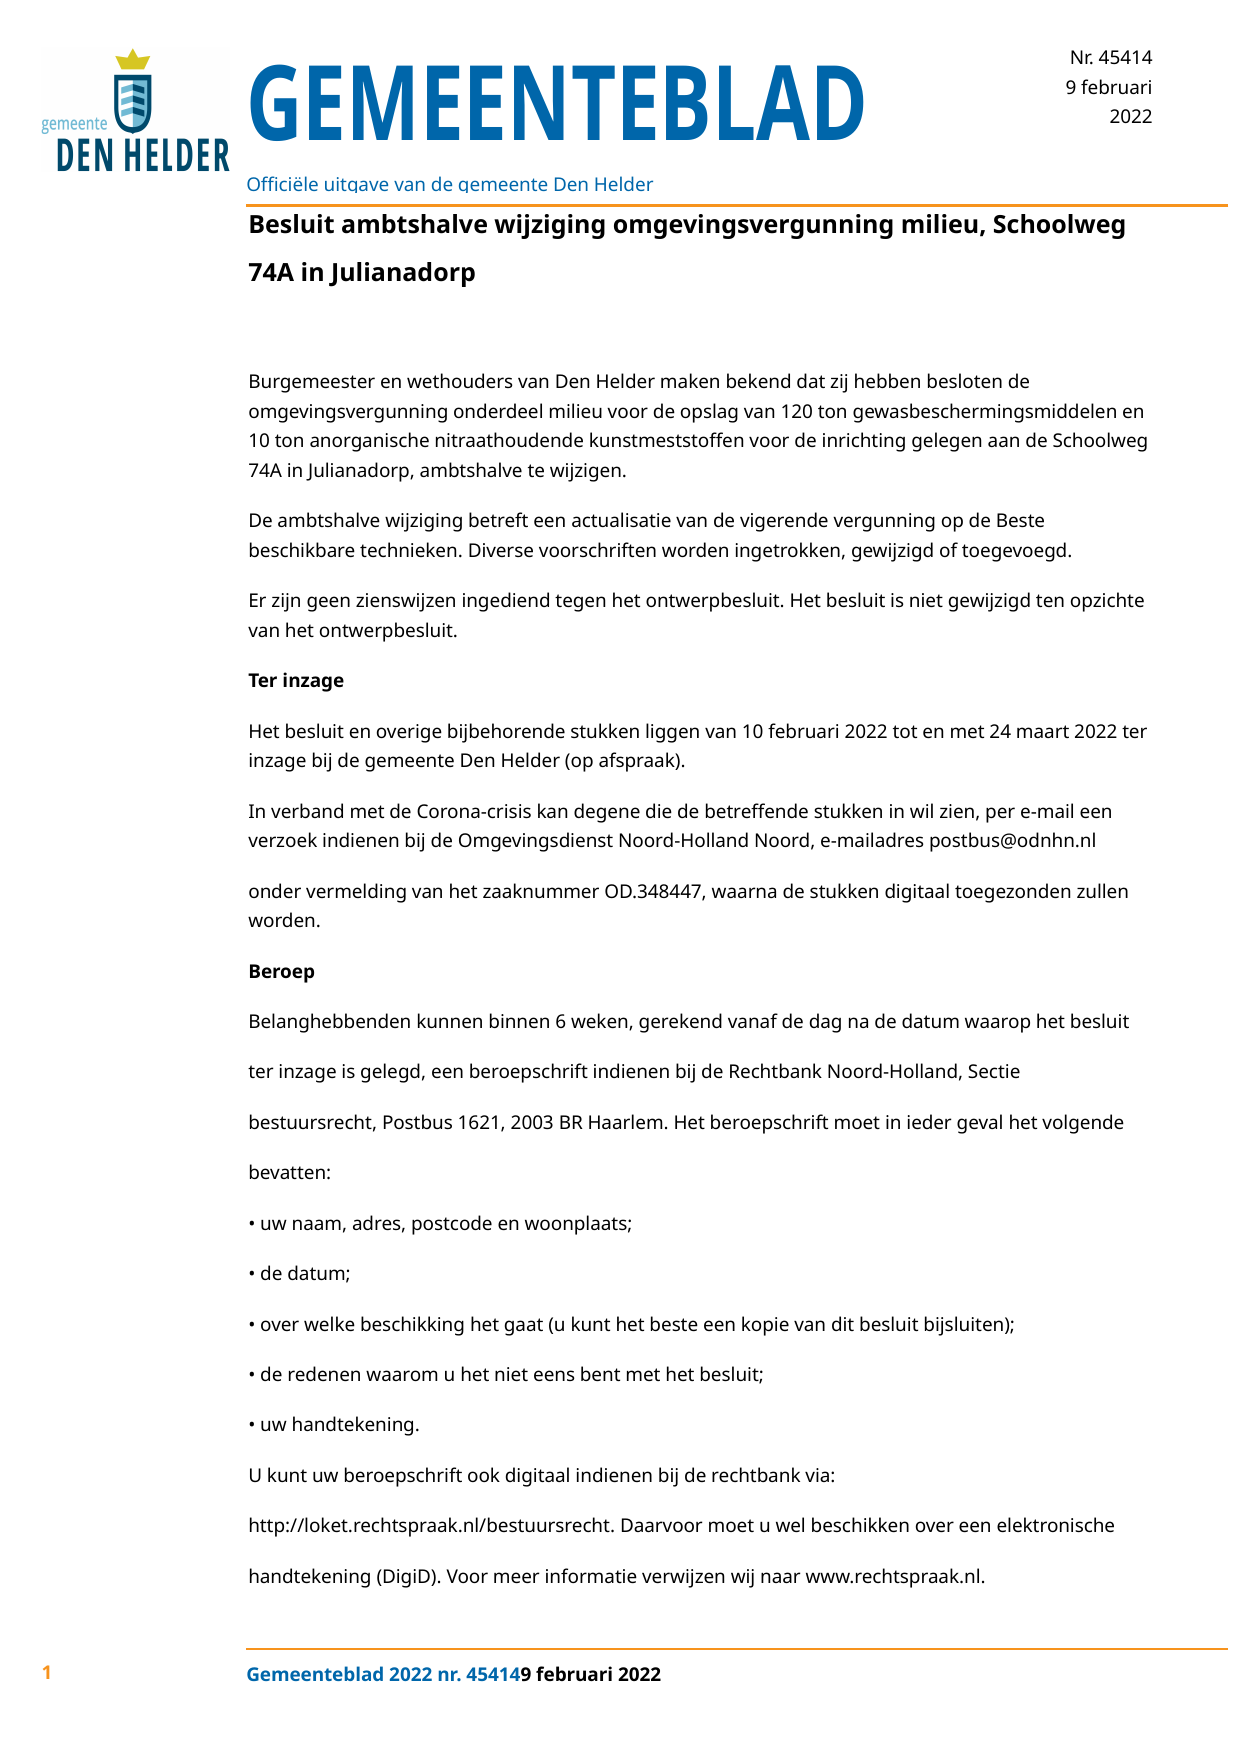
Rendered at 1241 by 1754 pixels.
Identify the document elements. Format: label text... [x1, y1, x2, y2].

text In verband met de Corona-crisis kan degene die de betreffende stukken in wil zien, per e-mail een verzoek indienen bij de Omgevingsdienst Noord-Holland Noord, e-mailadres postbus@odnhn.nl [248, 798, 1152, 853]
picture [100, 154, 106, 172]
picture [182, 144, 187, 165]
picture [41, 47, 231, 172]
text Burgemeester en wethouders van Den Helder maken bekend dat zij hebben besloten de omgevingsvergunning onderdeel milieu voor de opslag van 120 ton gewasbeschermingsmiddelen en 10 ton anorganische nitraathoudende kunstmeststoffen voor de inrichting gelegen aan de Schoolweg 74A in Julianadorp, ambtshalve te wijzigen. [248, 368, 1152, 483]
text Ter inzage [248, 667, 1152, 693]
text • de redenen waarom u het niet eens bent met het besluit; [248, 1361, 1152, 1387]
text Besluit ambtshalve wijziging omgevingsvergunning milieu, Schoolweg 74A in Julianadorp [248, 207, 1152, 288]
text bevatten: [248, 1159, 1152, 1185]
text De ambtshalve wijziging betreft een actualisatie van de vigerende vergunning op de Beste beschikbare technieken. Diverse voorschriften worden ingetrokken, gewijzigd of toegevoegd. [248, 507, 1152, 563]
text • uw handtekening. [248, 1412, 1152, 1437]
picture [63, 144, 68, 165]
text • de datum; [248, 1260, 1152, 1286]
text Er zijn geen zienswijzen ingediend tegen het ontwerpbesluit. Het besluit is niet gewijzigd ten opzichte van het ontwerpbesluit. [248, 587, 1152, 643]
text handtekening (DigiD). Voor meer informatie verwijzen wij naar www.rechtspraak.nl. [248, 1563, 1152, 1589]
text bestuursrecht, Postbus 1621, 2003 BR Haarlem. Het beroepschrift moet in ieder geval het volgende [248, 1109, 1152, 1135]
picture [130, 157, 135, 172]
text U kunt uw beroepschrift ook digitaal indienen bij de rechtbank via: [248, 1462, 1152, 1488]
text Belanghebbenden kunnen binnen 6 weken, gerekend vanaf de dag na de datum waarop het besluit [248, 1008, 1152, 1034]
text Het besluit en overige bijbehorende stukken liggen van 10 februari 2022 tot en met 24 maart 2022 ter inzage bij de gemeente Den Helder (op afspraak). [248, 718, 1152, 773]
text onder vermelding van het zaaknummer OD.348447, waarna de stukken digitaal toegezonden zullen worden. [248, 878, 1152, 933]
text • over welke beschikking het gaat (u kunt het beste een kopie van dit besluit bijsluiten); [248, 1311, 1152, 1337]
text • uw naam, adres, postcode en woonplaats; [248, 1210, 1152, 1236]
text Beroep [248, 958, 1152, 984]
text ter inzage is gelegd, een beroepschrift indienen bij de Rechtbank Noord-Holland, Sectie [248, 1059, 1152, 1084]
text http://loket.rechtspraak.nl/bestuursrecht. Daarvoor moet u wel beschikken over een elektronische [248, 1512, 1152, 1538]
picture [220, 160, 224, 172]
